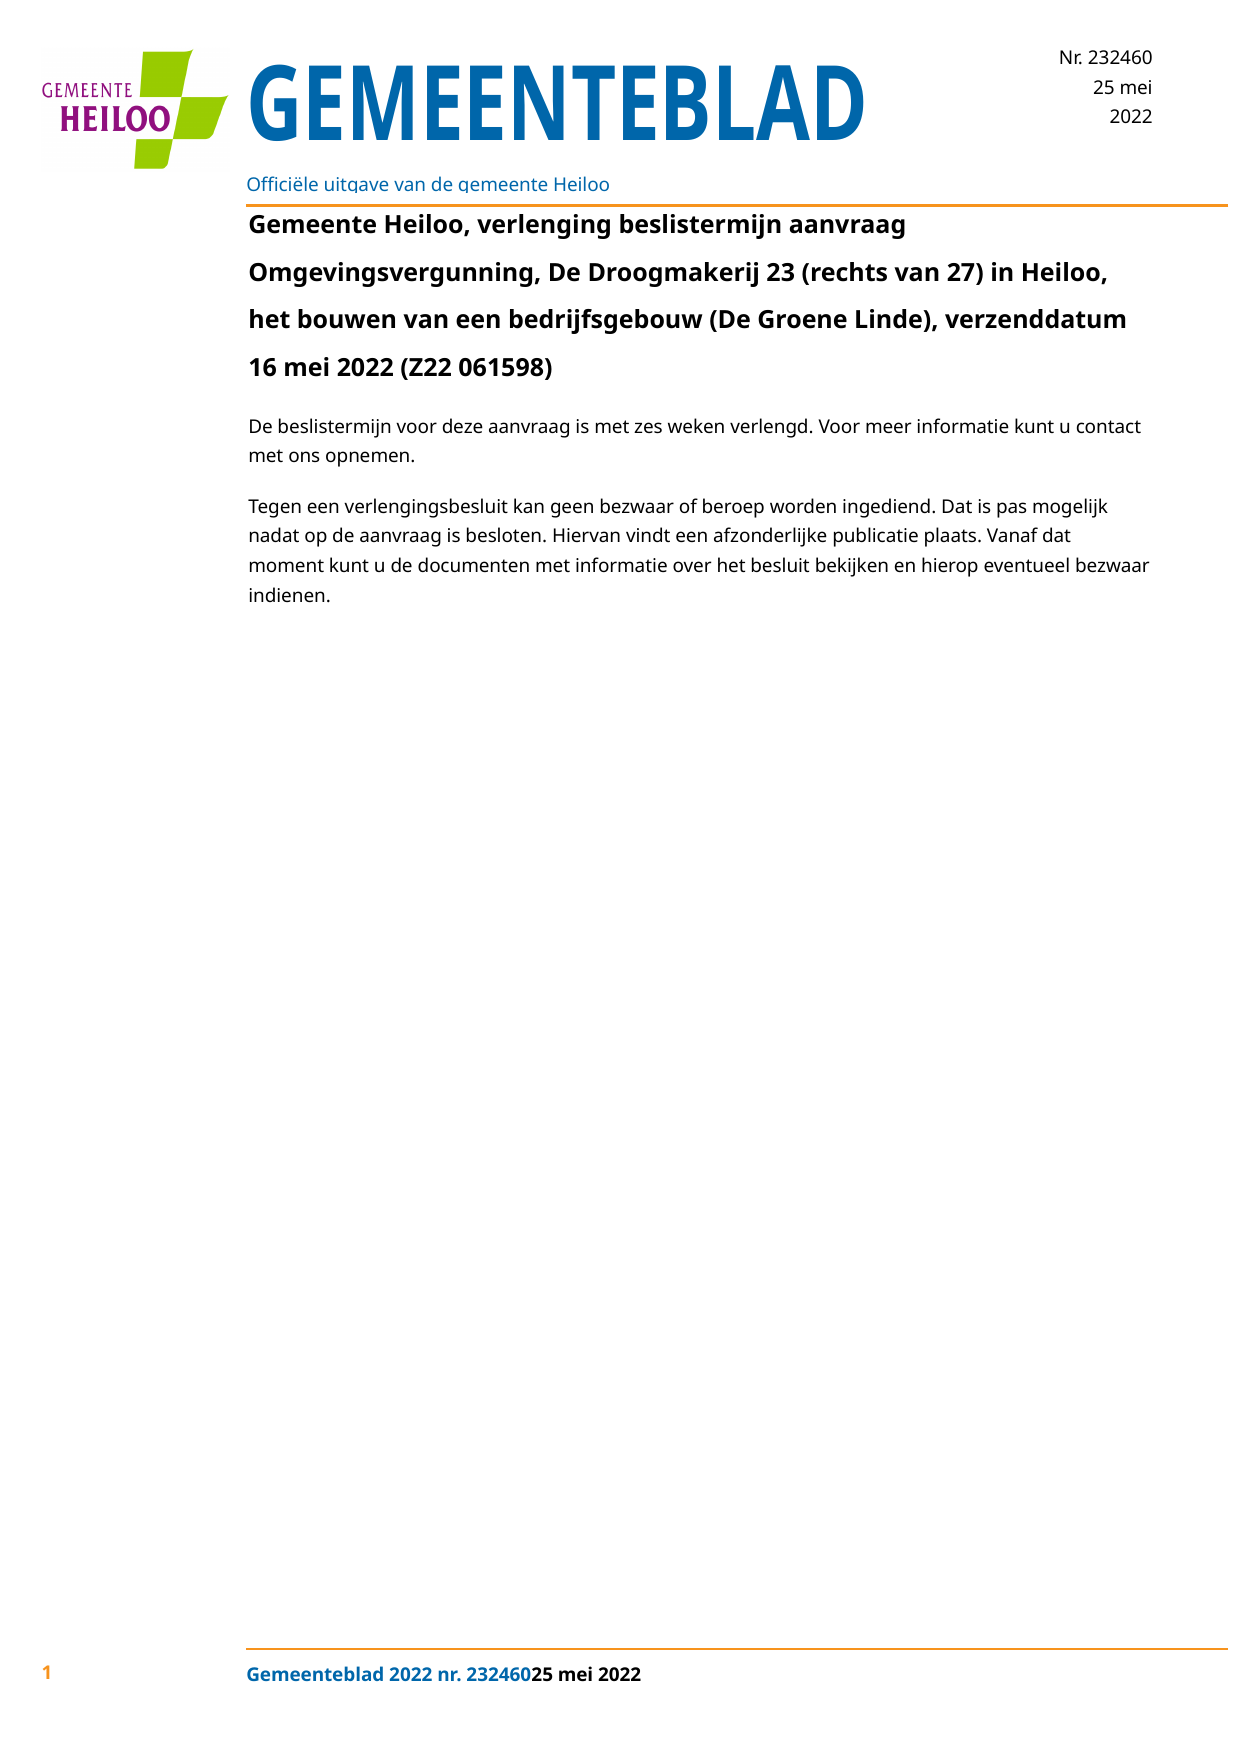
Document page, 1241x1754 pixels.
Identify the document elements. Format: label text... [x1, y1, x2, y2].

text Tegen een verlengingsbesluit kan geen bezwaar of beroep worden ingediend. Dat is pas mogelijk nadat op de aanvraag is besloten. Hiervan vindt een afzonderlijke publicatie plaats. Vanaf dat moment kunt u de documenten met informatie over het besluit bekijken en hierop eventueel bezwaar indienen. [248, 493, 1152, 608]
picture [41, 47, 231, 172]
text De beslistermijn voor deze aanvraag is met zes weken verlengd. Voor meer informatie kunt u contact met ons opnemen. [248, 413, 1152, 468]
text Gemeente Heiloo, verlenging beslistermijn aanvraag Omgevingsvergunning, De Droogmakerij 23 (rechts van 27) in Heiloo, het bouwen van een bedrijfsgebouw (De Groene Linde), verzenddatum 16 mei 2022 (Z22 061598) [248, 207, 1152, 384]
